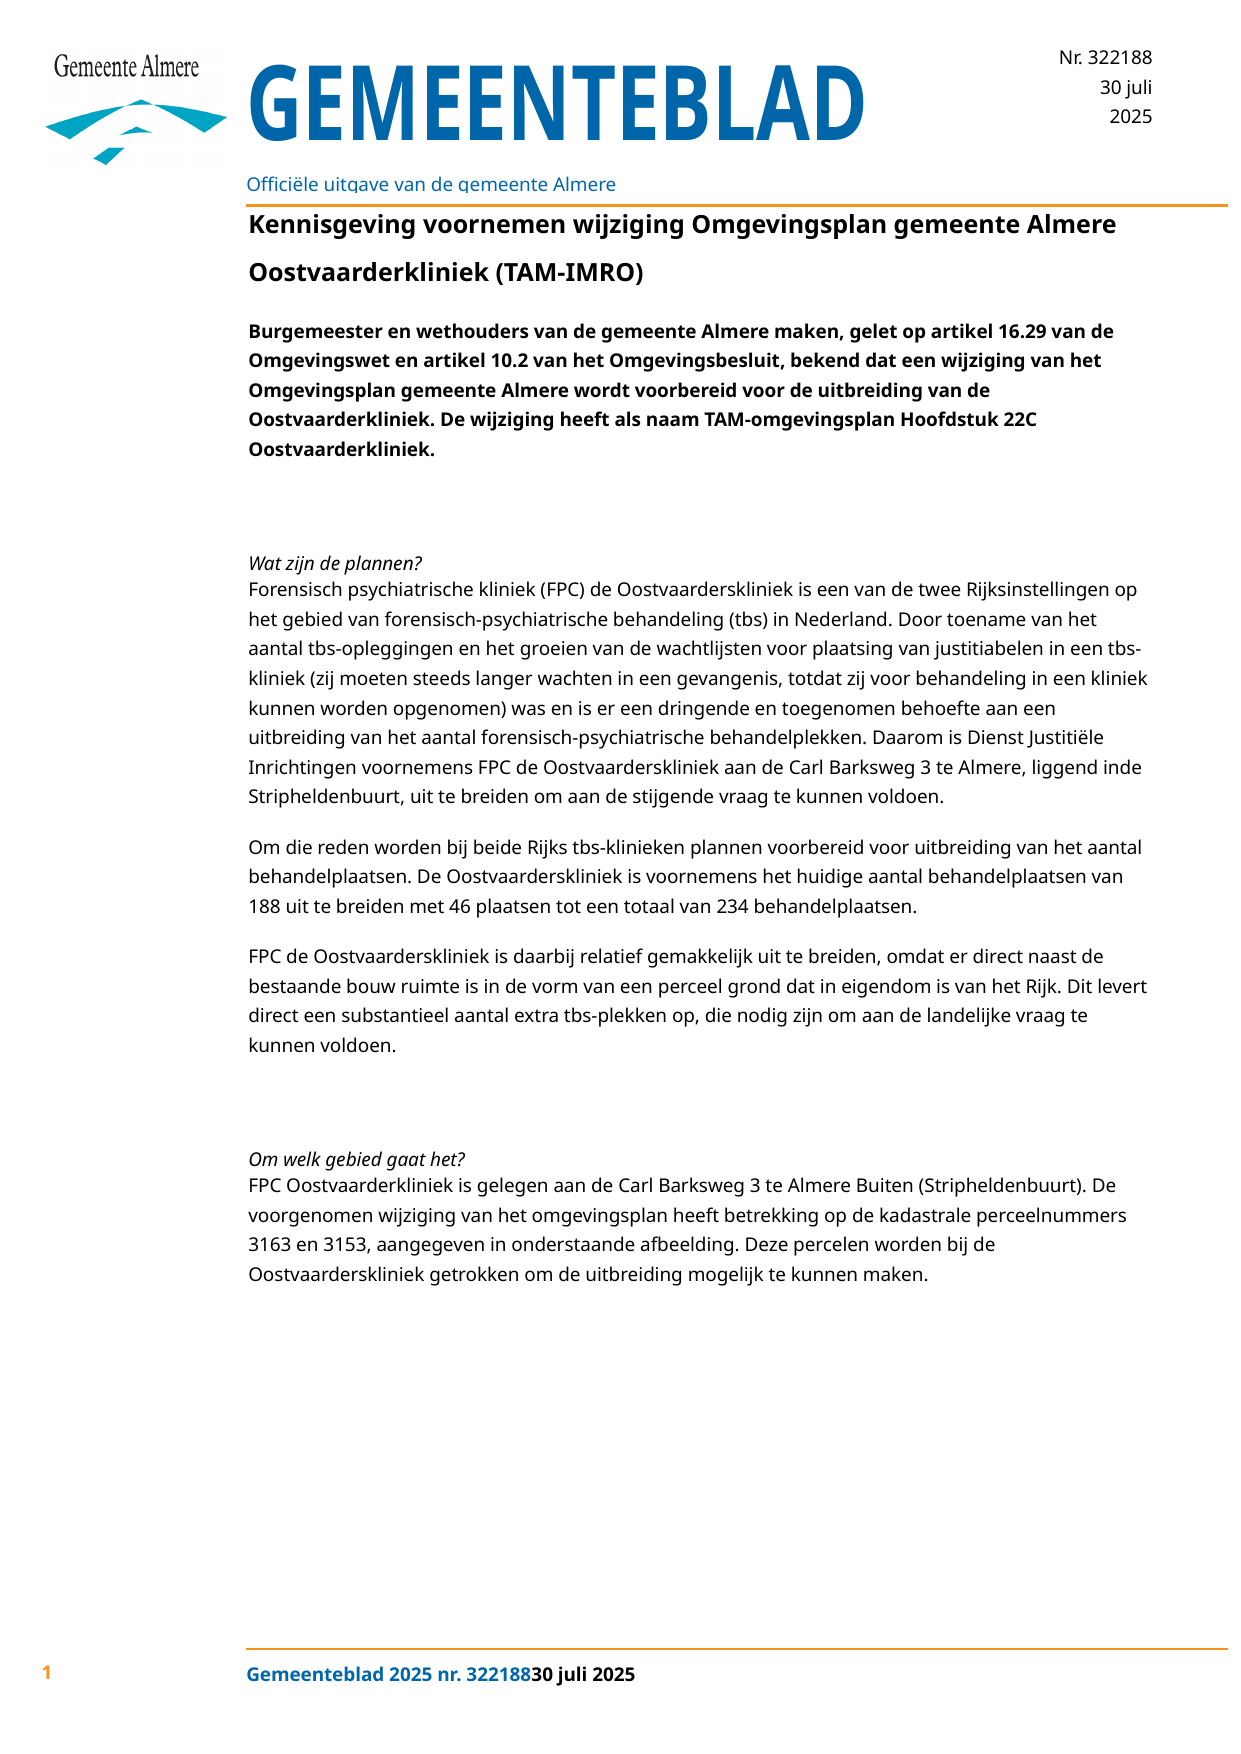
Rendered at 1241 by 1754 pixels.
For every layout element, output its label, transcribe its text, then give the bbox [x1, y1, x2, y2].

text Forensisch psychiatrische kliniek (FPC) de Oostvaarderskliniek is een van de twee Rijksinstellingen op het gebied van forensisch-psychiatrische behandeling (tbs) in Nederland. Door toename van het aantal tbs-opleggingen en het groeien van de wachtlijsten voor plaatsing van justitiabelen in een tbs-kliniek (zij moeten steeds langer wachten in een gevangenis, totdat zij voor behandeling in een kliniek kunnen worden opgenomen) was en is er een dringende en toegenomen behoefte aan een uitbreiding van het aantal forensisch-psychiatrische behandelplekken. Daarom is Dienst Justitiële Inrichtingen voornemens FPC de Oostvaarderskliniek aan de Carl Barksweg 3 te Almere, liggend inde Stripheldenbuurt, uit te breiden om aan de stijgende vraag te kunnen voldoen. [248, 576, 1152, 809]
text Wat zijn de plannen? [248, 551, 1152, 576]
text Om die reden worden bij beide Rijks tbs-klinieken plannen voorbereid voor uitbreiding van het aantal behandelplaatsen. De Oostvaarderskliniek is voornemens het huidige aantal behandelplaatsen van 188 uit te breiden met 46 plaatsen tot een totaal van 234 behandelplaatsen. [248, 834, 1152, 919]
text FPC Oostvaarderkliniek is gelegen aan de Carl Barksweg 3 te Almere Buiten (Stripheldenbuurt). De voorgenomen wijziging van het omgevingsplan heeft betrekking op de kadastrale perceelnummers 3163 en 3153, aangegeven in onderstaande afbeelding. Deze percelen worden bij de Oostvaarderskliniek getrokken om de uitbreiding mogelijk te kunnen maken. [248, 1172, 1152, 1287]
text FPC de Oostvaarderskliniek is daarbij relatief gemakkelijk uit te breiden, omdat er direct naast de bestaande bouw ruimte is in de vorm van een perceel grond dat in eigendom is van het Rijk. Dit levert direct een substantieel aantal extra tbs-plekken op, die nodig zijn om aan de landelijke vraag te kunnen voldoen. [248, 943, 1152, 1058]
text Burgemeester en wethouders van de gemeente Almere maken, gelet op artikel 16.29 van de Omgevingswet en artikel 10.2 van het Omgevingsbesluit, bekend dat een wijziging van het Omgevingsplan gemeente Almere wordt voorbereid voor de uitbreiding van de Oostvaarderkliniek. De wijziging heeft als naam TAM-omgevingsplan Hoofdstuk 22C Oostvaarderkliniek. [248, 318, 1152, 462]
text Kennisgeving voornemen wijziging Omgevingsplan gemeente Almere Oostvaarderkliniek (TAM-IMRO) [248, 207, 1152, 288]
picture [41, 47, 231, 172]
text Om welk gebied gaat het? [248, 1147, 1152, 1172]
